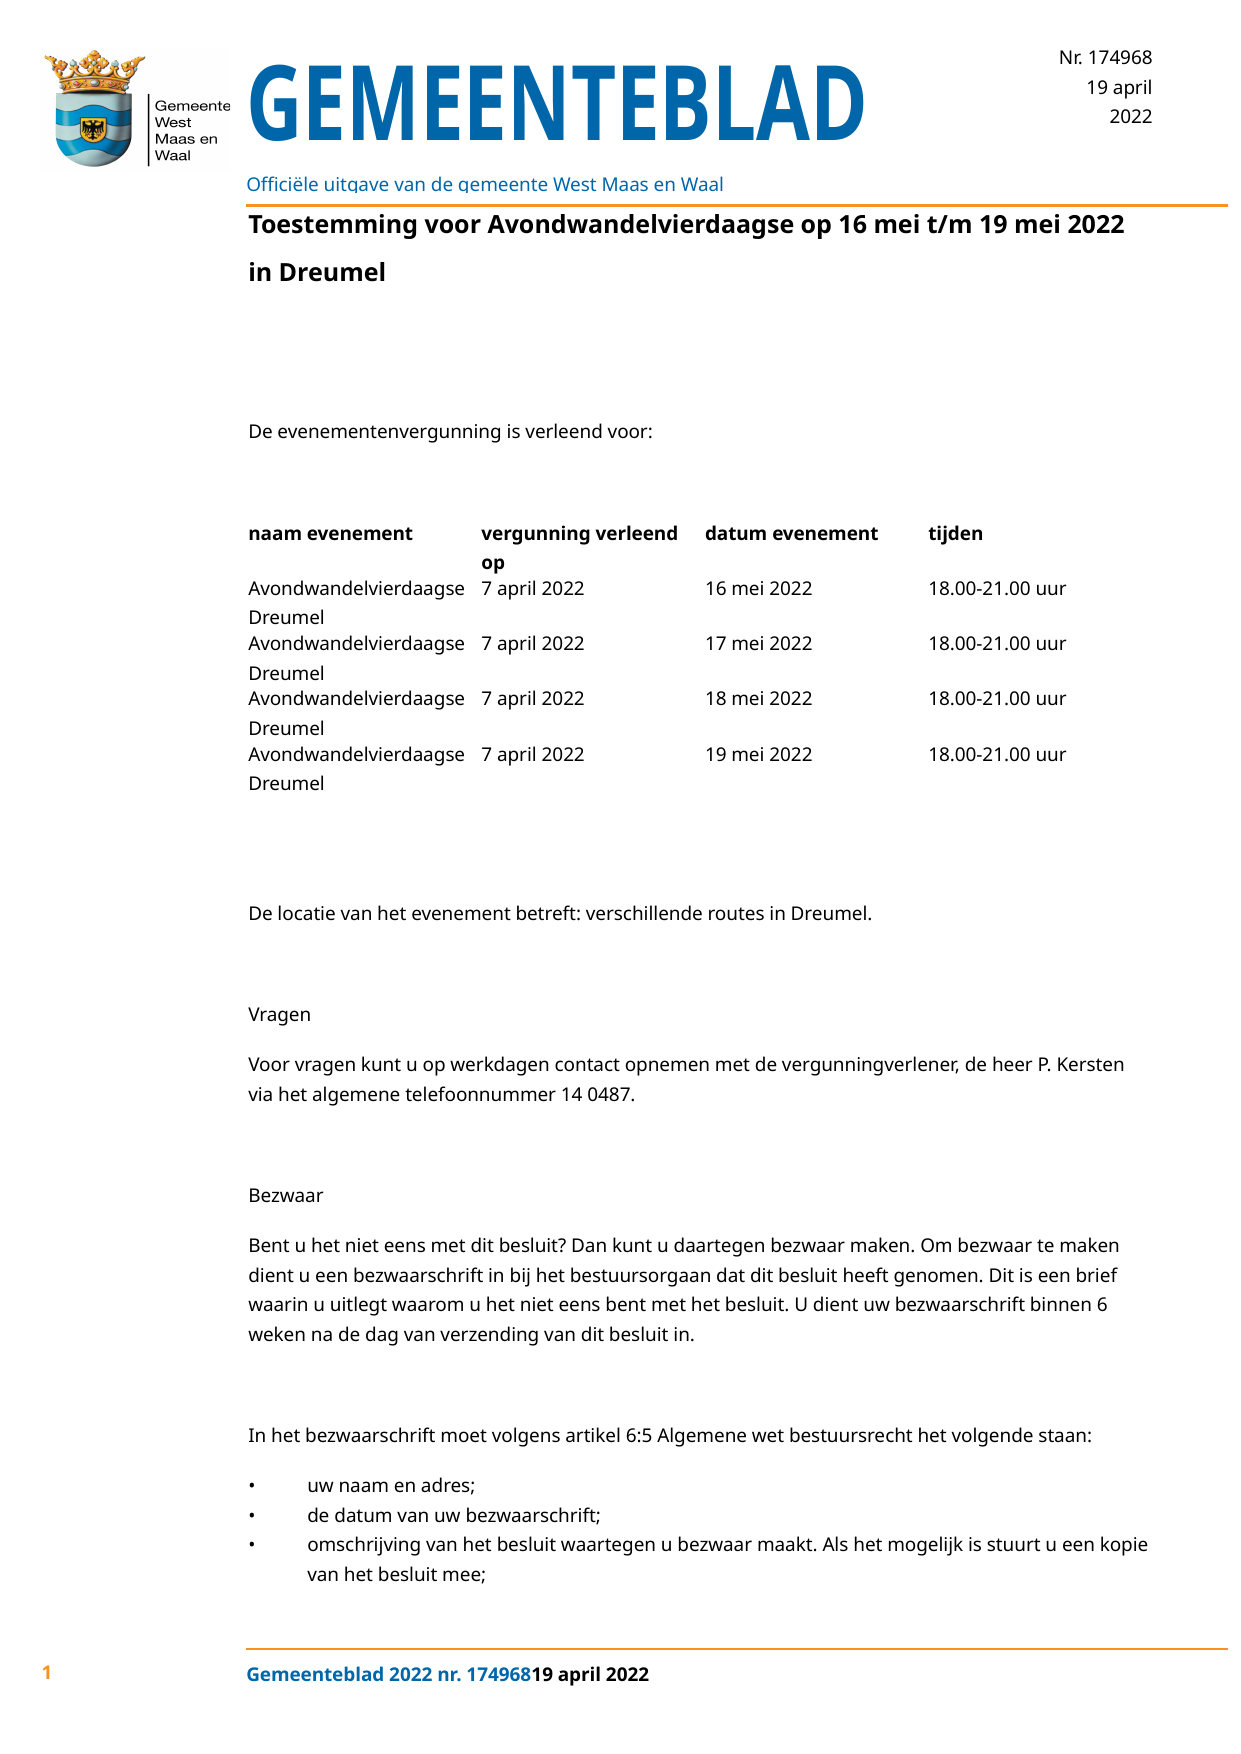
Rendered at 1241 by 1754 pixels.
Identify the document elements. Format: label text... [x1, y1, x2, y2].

list omschrijving van het besluit waartegen u bezwaar maakt. Als het mogelijk is stuurt u een kopie van het besluit mee; [248, 1532, 1152, 1587]
table_cell 7 april 2022 [481, 630, 705, 686]
list de datum van uw bezwaarschrift; [248, 1502, 1152, 1528]
table_cell Avondwandelvierdaagse Dreumel [248, 686, 481, 741]
table_cell Avondwandelvierdaagse Dreumel [248, 741, 481, 796]
table_header datum evenement [705, 520, 928, 575]
table_cell 18.00-21.00 uur [928, 575, 1152, 630]
table_cell 18 mei 2022 [705, 686, 928, 741]
text Toestemming voor Avondwandelvierdaagse op 16 mei t/m 19 mei 2022 in Dreumel [248, 207, 1152, 288]
table_cell 7 april 2022 [481, 741, 705, 796]
table_header tijden [928, 520, 1152, 575]
table_cell 19 mei 2022 [705, 741, 928, 796]
text Bezwaar [248, 1182, 1152, 1208]
text Vragen [248, 1001, 1152, 1027]
list uw naam en adres; [248, 1472, 1152, 1498]
text De evenementenvergunning is verleend voor: [248, 419, 1152, 444]
table_cell 16 mei 2022 [705, 575, 928, 630]
table_header vergunning verleend op [481, 520, 705, 575]
table_cell Avondwandelvierdaagse Dreumel [248, 575, 481, 630]
table_cell 18.00-21.00 uur [928, 630, 1152, 686]
table_cell 18.00-21.00 uur [928, 741, 1152, 796]
text In het bezwaarschrift moet volgens artikel 6:5 Algemene wet bestuursrecht het volgende staan: [248, 1422, 1152, 1448]
table_cell 7 april 2022 [481, 575, 705, 630]
table_cell 17 mei 2022 [705, 630, 928, 686]
table_cell Avondwandelvierdaagse Dreumel [248, 630, 481, 686]
table_cell 18.00-21.00 uur [928, 686, 1152, 741]
text Voor vragen kunt u op werkdagen contact opnemen met de vergunningverlener, de heer P. Kersten via het algemene telefoonnummer 14 0487. [248, 1052, 1152, 1107]
text De locatie van het evenement betreft: verschillende routes in Dreumel. [248, 900, 1152, 926]
table_header naam evenement [248, 520, 481, 575]
text Bent u het niet eens met dit besluit? Dan kunt u daartegen bezwaar maken. Om bezwaar te maken dient u een bezwaarschrift in bij het bestuursorgaan dat dit besluit heeft genomen. Dit is een brief waarin u uitlegt waarom u het niet eens bent met het besluit. U dient uw bezwaarschrift binnen 6 weken na de dag van verzending van dit besluit in. [248, 1232, 1152, 1347]
picture [41, 47, 231, 172]
table_cell 7 april 2022 [481, 686, 705, 741]
